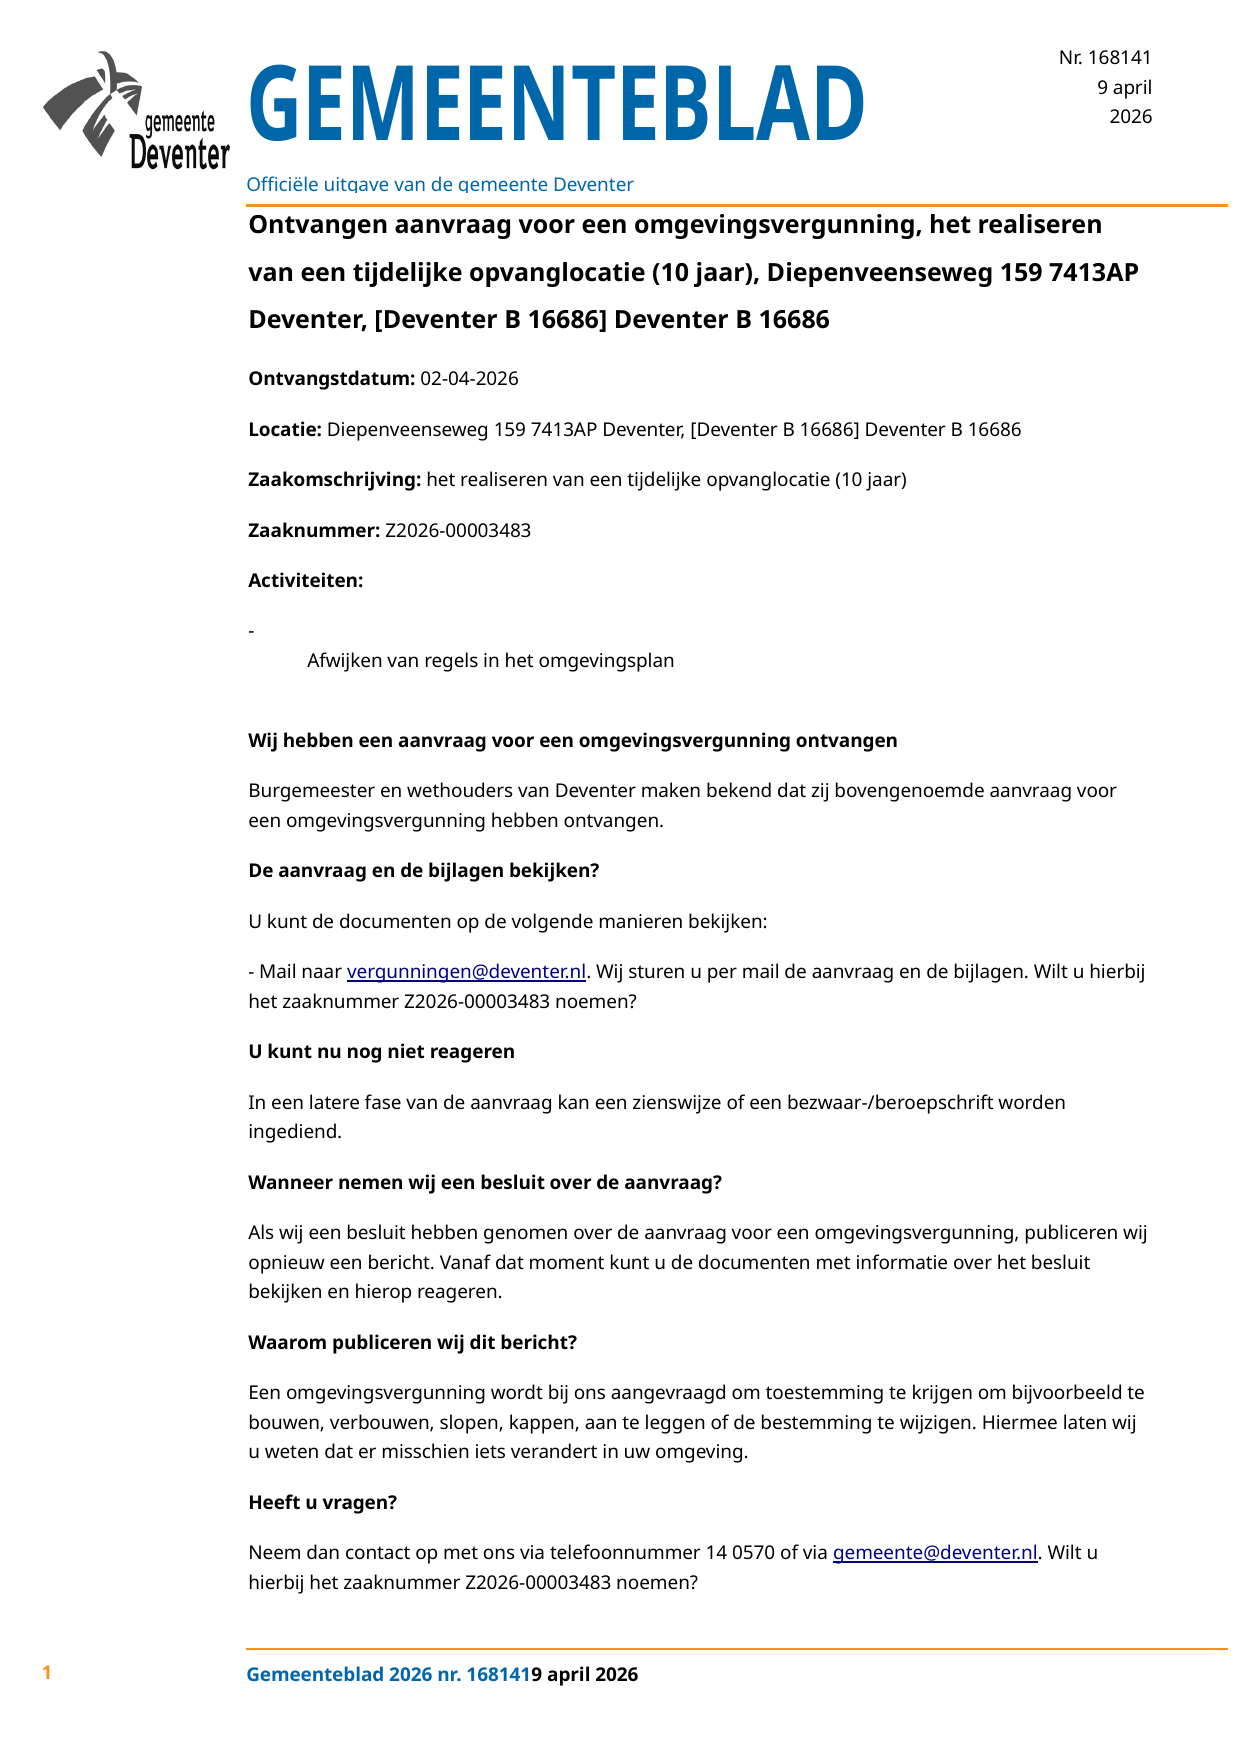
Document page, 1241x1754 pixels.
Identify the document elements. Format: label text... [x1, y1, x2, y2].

text In een latere fase van de aanvraag kan een zienswijze of een bezwaar-/beroepschrift worden ingediend. [248, 1089, 1152, 1144]
text Locatie: Diepenveenseweg 159 7413AP Deventer, [Deventer B 16686] Deventer B 16686 [248, 416, 1152, 442]
text Heeft u vragen? [248, 1489, 1152, 1514]
text De aanvraag en de bijlagen bekijken? [248, 858, 1152, 883]
list Afwijken van regels in het omgevingsplan [248, 647, 1152, 673]
text Zaaknummer: Z2026-00003483 [248, 517, 1152, 542]
text - Mail naar vergunningen@deventer.nl. Wij sturen u per mail de aanvraag en de bijlagen. Wilt u hierbij het zaaknummer Z2026-00003483 noemen? [248, 958, 1152, 1014]
text Een omgevingsvergunning wordt bij ons aangevraagd om toestemming te krijgen om bijvoorbeeld te bouwen, verbouwen, slopen, kappen, aan te leggen of de bestemming te wijzigen. Hiermee laten wij u weten dat er misschien iets verandert in uw omgeving. [248, 1379, 1152, 1464]
text Waarom publiceren wij dit bericht? [248, 1329, 1152, 1354]
picture [41, 47, 231, 172]
text U kunt nu nog niet reageren [248, 1038, 1152, 1064]
text Ontvangen aanvraag voor een omgevingsvergunning, het realiseren van een tijdelijke opvanglocatie (10 jaar), Diepenveenseweg 159 7413AP Deventer, [Deventer B 16686] Deventer B 16686 [248, 207, 1152, 336]
text Ontvangstdatum: 02-04-2026 [248, 366, 1152, 391]
text Burgemeester en wethouders van Deventer maken bekend dat zij bovengenoemde aanvraag voor een omgevingsvergunning hebben ontvangen. [248, 778, 1152, 833]
text Wij hebben een aanvraag voor een omgevingsvergunning ontvangen [248, 727, 1152, 753]
text Zaakomschrijving: het realiseren van een tijdelijke opvanglocatie (10 jaar) [248, 466, 1152, 492]
text Activiteiten: [248, 567, 1152, 593]
text Als wij een besluit hebben genomen over de aanvraag voor een omgevingsvergunning, publiceren wij opnieuw een bericht. Vanaf dat moment kunt u de documenten met informatie over het besluit bekijken en hierop reageren. [248, 1219, 1152, 1304]
text U kunt de documenten op de volgende manieren bekijken: [248, 908, 1152, 934]
text Neem dan contact op met ons via telefoonnummer 14 0570 of via gemeente@deventer.nl. Wilt u hierbij het zaaknummer Z2026-00003483 noemen? [248, 1539, 1152, 1594]
text Wanneer nemen wij een besluit over de aanvraag? [248, 1169, 1152, 1194]
